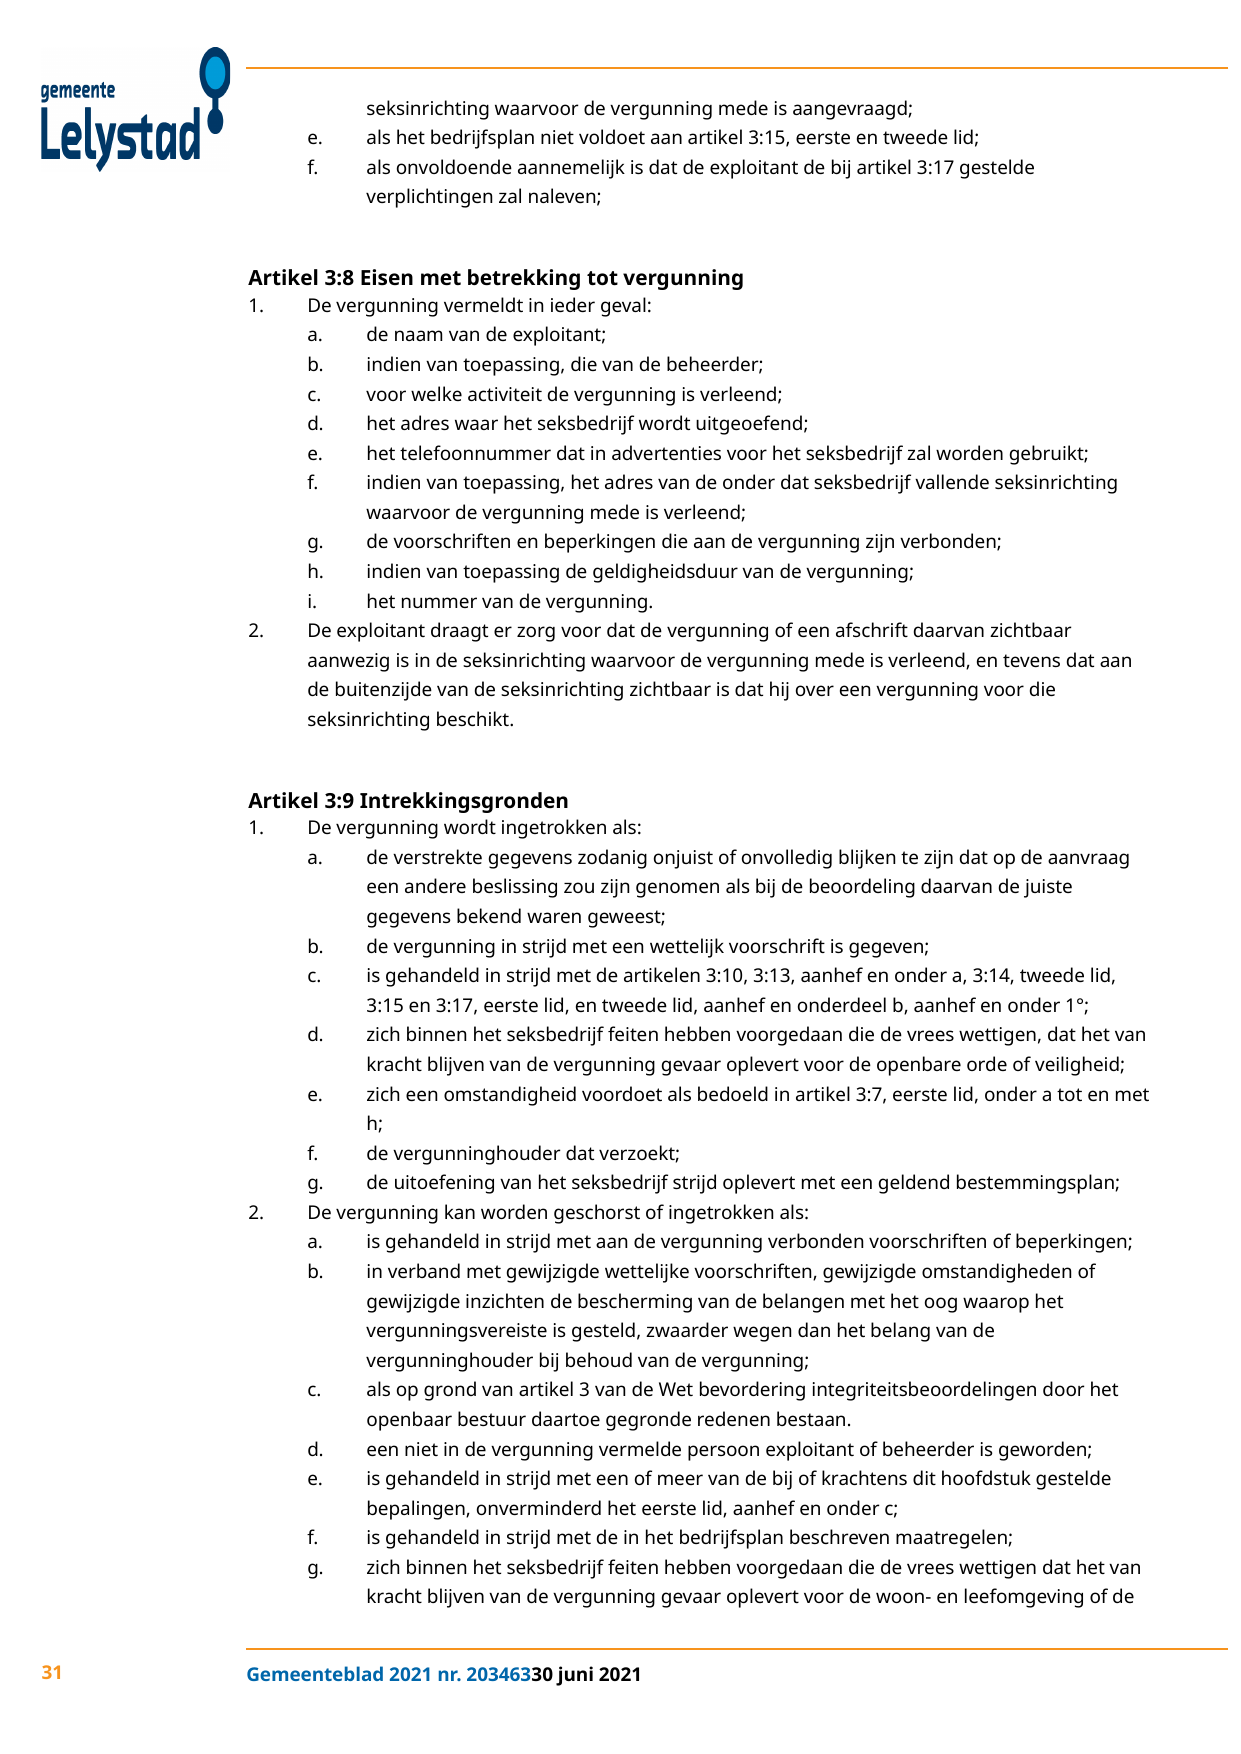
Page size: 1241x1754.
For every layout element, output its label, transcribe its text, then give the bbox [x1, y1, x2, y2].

list de voorschriften en beperkingen die aan de vergunning zijn verbonden; [307, 529, 1152, 554]
list De vergunning wordt ingetrokken als: [248, 814, 1152, 840]
list de vergunninghouder dat verzoekt; [307, 1140, 1152, 1166]
list de verstrekte gegevens zodanig onjuist of onvolledig blijken te zijn dat op de aanvraag een andere beslissing zou zijn genomen als bij de beoordeling daarvan de juiste gegevens bekend waren geweest; [307, 844, 1152, 929]
list De exploitant draagt er zorg voor dat de vergunning of een afschrift daarvan zichtbaar aanwezig is in de seksinrichting waarvoor de vergunning mede is verleend, en tevens dat aan de buitenzijde van de seksinrichting zichtbaar is dat hij over een vergunning voor die seksinrichting beschikt. [248, 617, 1152, 732]
list indien van toepassing, die van de beheerder; [307, 351, 1152, 377]
list seksinrichting waarvoor de vergunning mede is aangevraagd; [307, 95, 1152, 121]
list De vergunning vermeldt in ieder geval: [248, 292, 1152, 318]
list zich een omstandigheid voordoet als bedoeld in artikel 3:7, eerste lid, onder a tot en met h; [307, 1081, 1152, 1136]
list de uitoefening van het seksbedrijf strijd oplevert met een geldend bestemmingsplan; [307, 1169, 1152, 1195]
list indien van toepassing, het adres van de onder dat seksbedrijf vallende seksinrichting waarvoor de vergunning mede is verleend; [307, 469, 1152, 525]
list de vergunning in strijd met een wettelijk voorschrift is gegeven; [307, 933, 1152, 959]
list voor welke activiteit de vergunning is verleend; [307, 381, 1152, 406]
list het adres waar het seksbedrijf wordt uitgeoefend; [307, 410, 1152, 436]
list als op grond van artikel 3 van de Wet bevordering integriteitsbeoordelingen door het openbaar bestuur daartoe gegronde redenen bestaan. [307, 1377, 1152, 1432]
list zich binnen het seksbedrijf feiten hebben voorgedaan die de vrees wettigen, dat het van kracht blijven van de vergunning gevaar oplevert voor de openbare orde of veiligheid; [307, 1022, 1152, 1077]
list zich binnen het seksbedrijf feiten hebben voorgedaan die de vrees wettigen dat het van kracht blijven van de vergunning gevaar oplevert voor de woon- en leefomgeving of de [307, 1554, 1152, 1609]
text Artikel 3:8 Eisen met betrekking tot vergunning [248, 263, 1152, 292]
list is gehandeld in strijd met aan de vergunning verbonden voorschriften of beperkingen; [307, 1229, 1152, 1254]
list als onvoldoende aannemelijk is dat de exploitant de bij artikel 3:17 gestelde verplichtingen zal naleven; [307, 154, 1152, 209]
list een niet in de vergunning vermelde persoon exploitant of beheerder is geworden; [307, 1436, 1152, 1462]
list indien van toepassing de geldigheidsduur van de vergunning; [307, 558, 1152, 584]
list de naam van de exploitant; [307, 322, 1152, 347]
list als het bedrijfsplan niet voldoet aan artikel 3:15, eerste en tweede lid; [307, 124, 1152, 150]
picture [41, 47, 231, 172]
list is gehandeld in strijd met de artikelen 3:10, 3:13, aanhef en onder a, 3:14, tweede lid, 3:15 en 3:17, eerste lid, en tweede lid, aanhef en onderdeel b, aanhef en onder 1°; [307, 962, 1152, 1018]
list het nummer van de vergunning. [307, 588, 1152, 613]
list De vergunning kan worden geschorst of ingetrokken als: [248, 1199, 1152, 1225]
list is gehandeld in strijd met een of meer van de bij of krachtens dit hoofdstuk gestelde bepalingen, onverminderd het eerste lid, aanhef en onder c; [307, 1465, 1152, 1521]
list het telefoonnummer dat in advertenties voor het seksbedrijf zal worden gebruikt; [307, 440, 1152, 466]
text Artikel 3:9 Intrekkingsgronden [248, 786, 1152, 814]
list is gehandeld in strijd met de in het bedrijfsplan beschreven maatregelen; [307, 1524, 1152, 1550]
list in verband met gewijzigde wettelijke voorschriften, gewijzigde omstandigheden of gewijzigde inzichten de bescherming van de belangen met het oog waarop het vergunningsvereiste is gesteld, zwaarder wegen dan het belang van de vergunninghouder bij behoud van de vergunning; [307, 1258, 1152, 1373]
